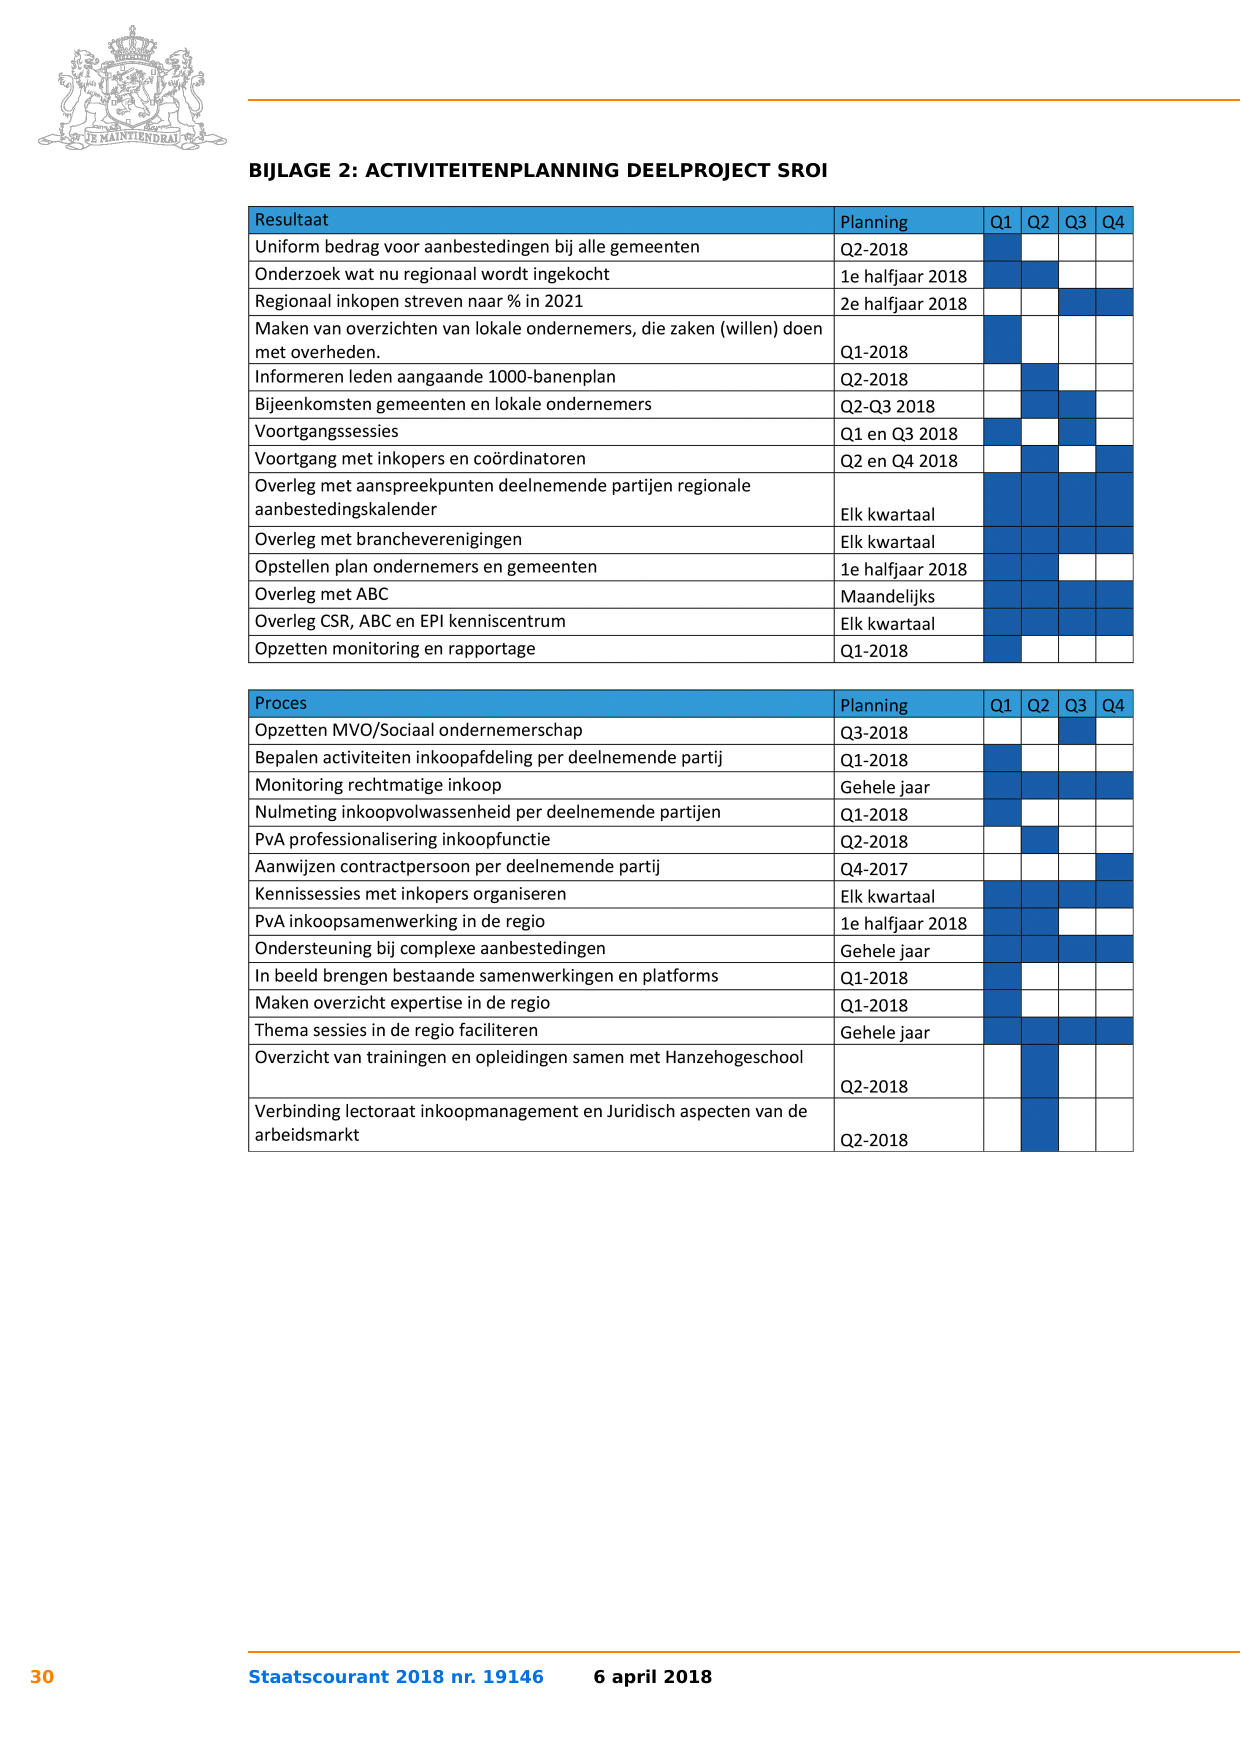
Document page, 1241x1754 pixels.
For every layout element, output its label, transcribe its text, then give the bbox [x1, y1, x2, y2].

subtitle BIJLAGE 2: ACTIVITEITENPLANNING DEELPROJECT SROI [248, 160, 1163, 182]
picture [248, 206, 1134, 1152]
picture [38, 25, 227, 150]
